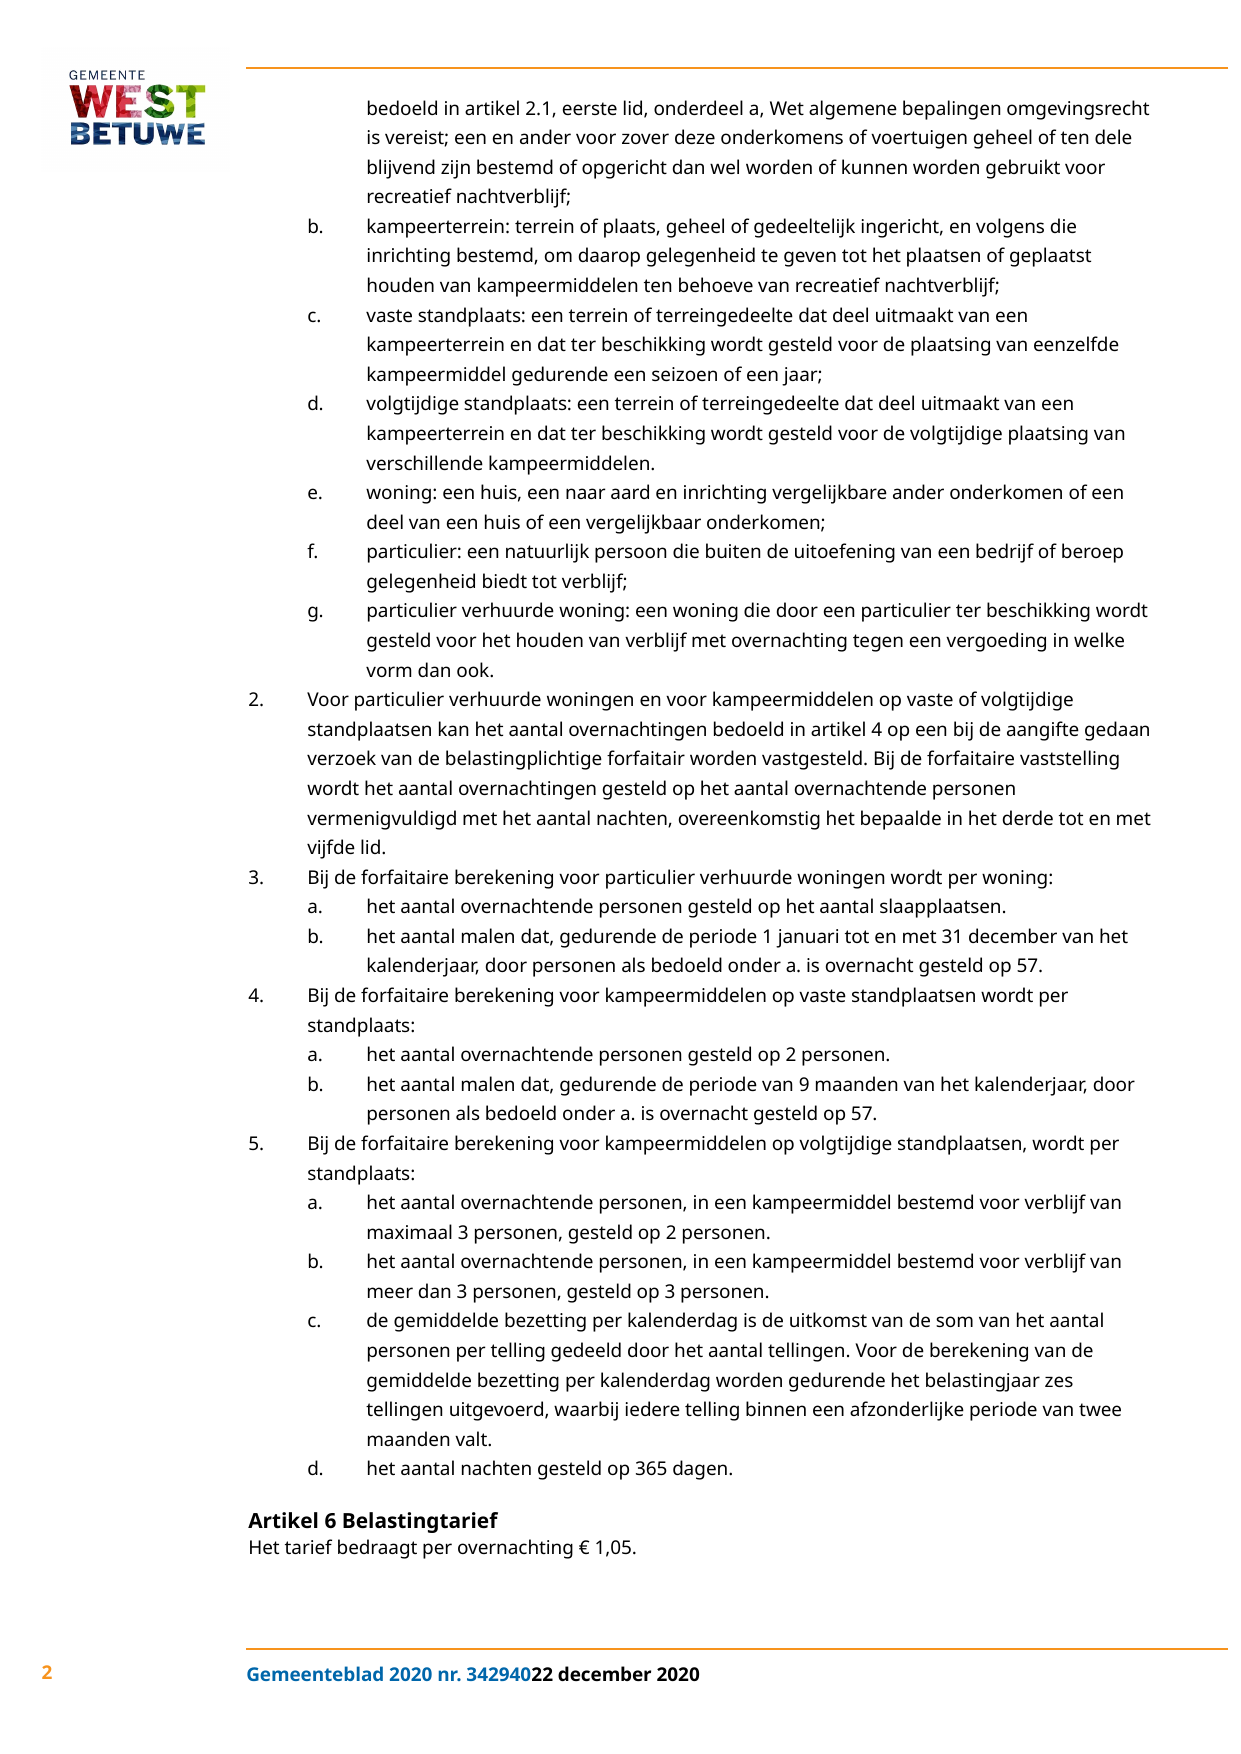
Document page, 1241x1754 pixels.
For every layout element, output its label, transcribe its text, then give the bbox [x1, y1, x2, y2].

text Artikel 6 Belastingtarief [248, 1506, 1152, 1534]
list vaste standplaats: een terrein of terreingedeelte dat deel uitmaakt van een kampeerterrein en dat ter beschikking wordt gesteld voor de plaatsing van eenzelfde kampeermiddel gedurende een seizoen of een jaar; [307, 302, 1152, 387]
list Bij de forfaitaire berekening voor kampeermiddelen op volgtijdige standplaatsen, wordt per standplaats: [248, 1130, 1152, 1186]
list het aantal overnachtende personen gesteld op 2 personen. [307, 1041, 1152, 1067]
list de gemiddelde bezetting per kalenderdag is de uitkomst van de som van het aantal personen per telling gedeeld door het aantal tellingen. Voor de berekening van de gemiddelde bezetting per kalenderdag worden gedurende het belastingjaar zes tellingen uitgevoerd, waarbij iedere telling binnen een afzonderlijke periode van twee maanden valt. [307, 1308, 1152, 1452]
list het aantal overnachtende personen, in een kampeermiddel bestemd voor verblijf van meer dan 3 personen, gesteld op 3 personen. [307, 1248, 1152, 1304]
list het aantal overnachtende personen gesteld op het aantal slaapplaatsen. [307, 893, 1152, 919]
list bedoeld in artikel 2.1, eerste lid, onderdeel a, Wet algemene bepalingen omgevingsrecht is vereist; een en ander voor zover deze onderkomens of voertuigen geheel of ten dele blijvend zijn bestemd of opgericht dan wel worden of kunnen worden gebruikt voor recreatief nachtverblijf; [307, 95, 1152, 209]
list het aantal nachten gesteld op 365 dagen. [307, 1456, 1152, 1481]
list Voor particulier verhuurde woningen en voor kampeermiddelen op vaste of volgtijdige standplaatsen kan het aantal overnachtingen bedoeld in artikel 4 op een bij de aangifte gedaan verzoek van de belastingplichtige forfaitair worden vastgesteld. Bij de forfaitaire vaststelling wordt het aantal overnachtingen gesteld op het aantal overnachtende personen vermenigvuldigd met het aantal nachten, overeenkomstig het bepaalde in het derde tot en met vijfde lid. [248, 686, 1152, 860]
list het aantal malen dat, gedurende de periode van 9 maanden van het kalenderjaar, door personen als bedoeld onder a. is overnacht gesteld op 57. [307, 1071, 1152, 1126]
list het aantal malen dat, gedurende de periode 1 januari tot en met 31 december van het kalenderjaar, door personen als bedoeld onder a. is overnacht gesteld op 57. [307, 923, 1152, 978]
text Het tarief bedraagt per overnachting € 1,05. [248, 1534, 1152, 1560]
list woning: een huis, een naar aard en inrichting vergelijkbare ander onderkomen of een deel van een huis of een vergelijkbaar onderkomen; [307, 479, 1152, 535]
list Bij de forfaitaire berekening voor particulier verhuurde woningen wordt per woning: [248, 864, 1152, 890]
list kampeerterrein: terrein of plaats, geheel of gedeeltelijk ingericht, en volgens die inrichting bestemd, om daarop gelegenheid te geven tot het plaatsen of geplaatst houden van kampeermiddelen ten behoeve van recreatief nachtverblijf; [307, 213, 1152, 298]
list het aantal overnachtende personen, in een kampeermiddel bestemd voor verblijf van maximaal 3 personen, gesteld op 2 personen. [307, 1189, 1152, 1245]
list volgtijdige standplaats: een terrein of terreingedeelte dat deel uitmaakt van een kampeerterrein en dat ter beschikking wordt gesteld voor de volgtijdige plaatsing van verschillende kampeermiddelen. [307, 391, 1152, 476]
list Bij de forfaitaire berekening voor kampeermiddelen op vaste standplaatsen wordt per standplaats: [248, 982, 1152, 1038]
list particulier verhuurde woning: een woning die door een particulier ter beschikking wordt gesteld voor het houden van verblijf met overnachting tegen een vergoeding in welke vorm dan ook. [307, 598, 1152, 683]
picture [41, 47, 231, 172]
list particulier: een natuurlijk persoon die buiten de uitoefening van een bedrijf of beroep gelegenheid biedt tot verblijf; [307, 538, 1152, 594]
